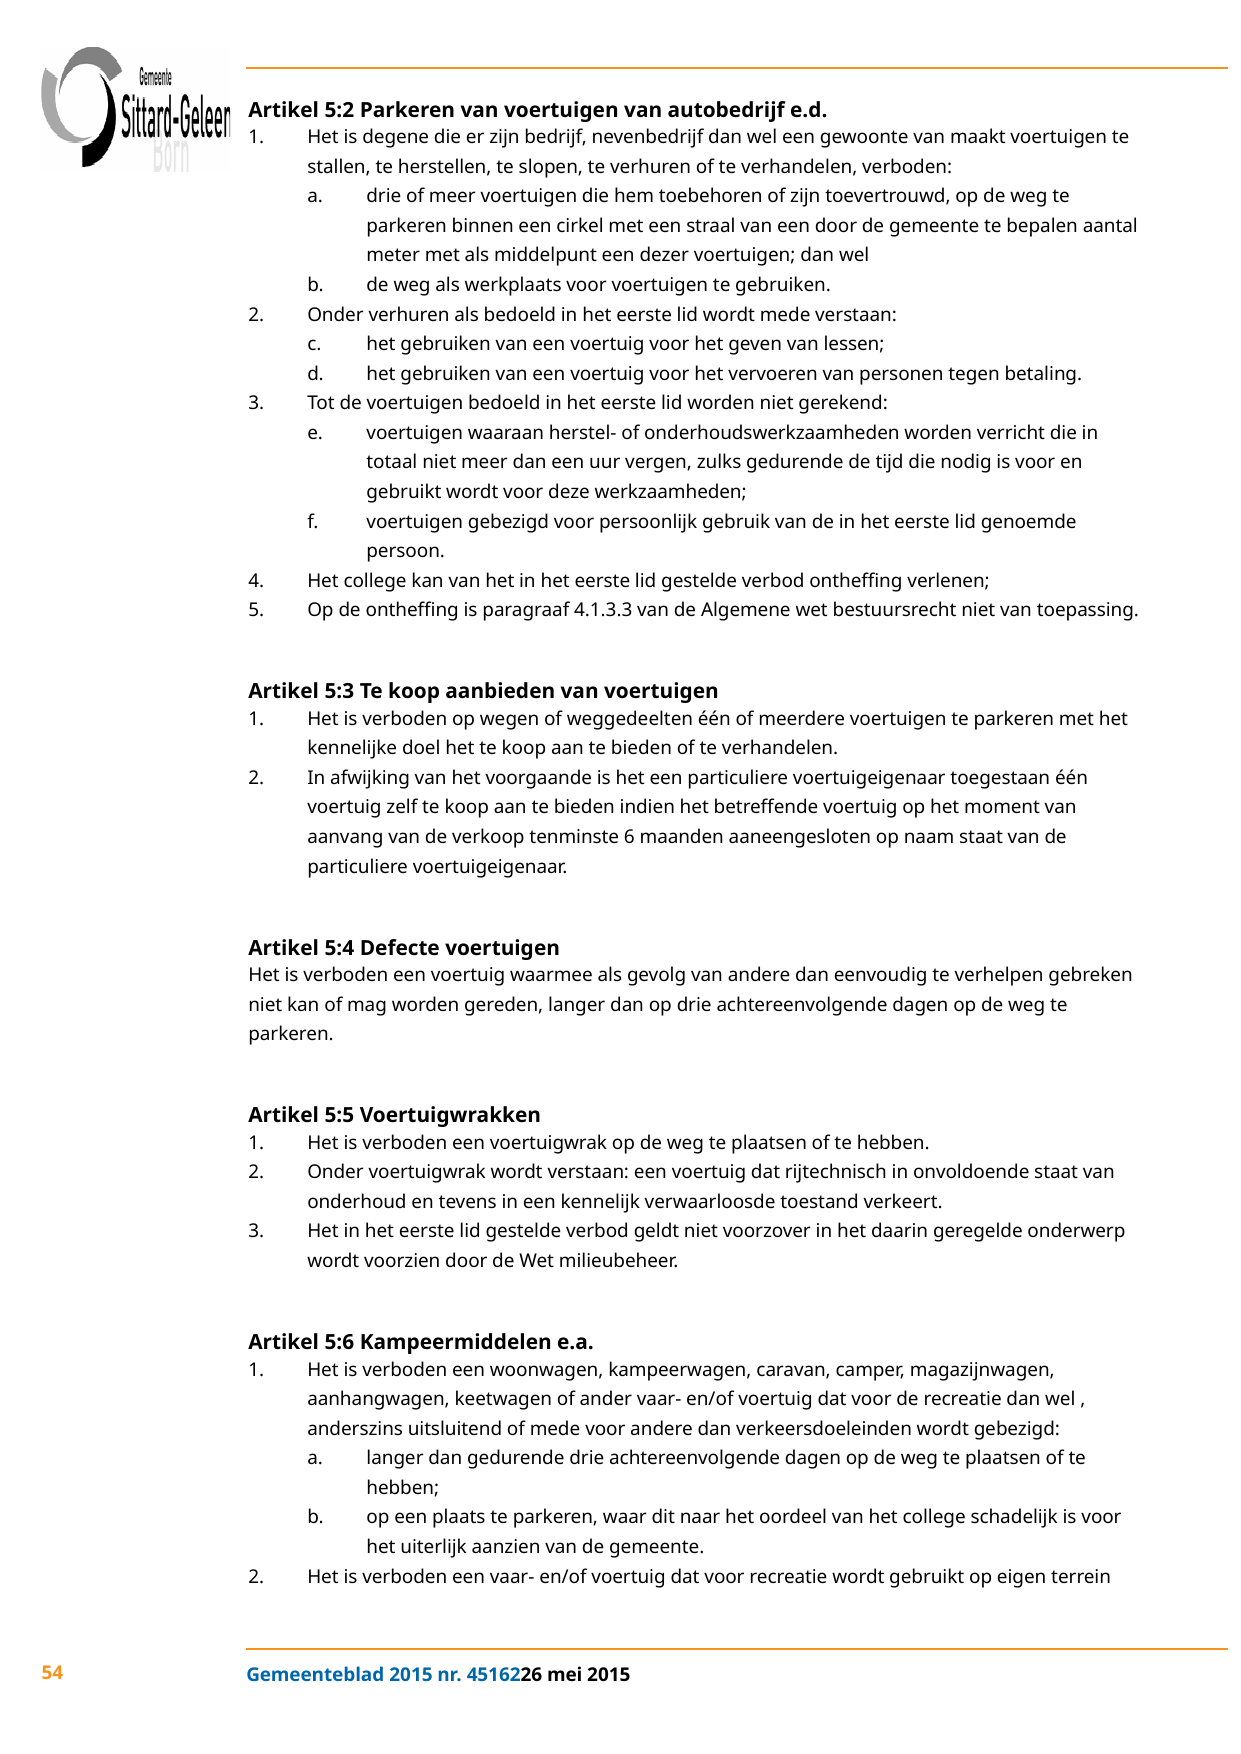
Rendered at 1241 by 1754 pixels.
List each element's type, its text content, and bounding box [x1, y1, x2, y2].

list het gebruiken van een voertuig voor het vervoeren van personen tegen betaling. [307, 360, 1152, 386]
list voertuigen waaraan herstel- of onderhoudswerkzaamheden worden verricht die in totaal niet meer dan een uur vergen, zulks gedurende de tijd die nodig is voor en gebruikt wordt voor deze werkzaamheden; [307, 419, 1152, 504]
list Het is verboden een woonwagen, kampeerwagen, caravan, camper, magazijnwagen, aanhangwagen, keetwagen of ander vaar- en/of voertuig dat voor de recreatie dan wel , anderszins uitsluitend of mede voor andere dan verkeersdoeleinden wordt gebezigd: [248, 1356, 1152, 1441]
list het gebruiken van een voertuig voor het geven van lessen; [307, 330, 1152, 356]
list In afwijking van het voorgaande is het een particuliere voertuigeigenaar toegestaan één voertuig zelf te koop aan te bieden indien het betreffende voertuig op het moment van aanvang van de verkoop tenminste 6 maanden aaneengesloten op naam staat van de particuliere voertuigeigenaar. [248, 764, 1152, 879]
list Het is verboden een vaar- en/of voertuig dat voor recreatie wordt gebruikt op eigen terrein [248, 1563, 1152, 1588]
text Artikel 5:4 Defecte voertuigen [248, 933, 1152, 961]
text Het is verboden een voertuig waarmee als gevolg van andere dan eenvoudig te verhelpen gebreken niet kan of mag worden gereden, langer dan op drie achtereenvolgende dagen op de weg te parkeren. [248, 961, 1152, 1046]
list drie of meer voertuigen die hem toebehoren of zijn toevertrouwd, op de weg te parkeren binnen een cirkel met een straal van een door de gemeente te bepalen aantal meter met als middelpunt een dezer voertuigen; dan wel [307, 182, 1152, 267]
text Artikel 5:5 Voertuigwrakken [248, 1101, 1152, 1129]
text Artikel 5:2 Parkeren van voertuigen van autobedrijf e.d. [248, 95, 1152, 123]
list Onder voertuigwrak wordt verstaan: een voertuig dat rijtechnisch in onvoldoende staat van onderhoud en tevens in een kennelijk verwaarloosde toestand verkeert. [248, 1158, 1152, 1214]
list de weg als werkplaats voor voertuigen te gebruiken. [307, 271, 1152, 297]
text Artikel 5:3 Te koop aanbieden van voertuigen [248, 677, 1152, 705]
list Onder verhuren als bedoeld in het eerste lid wordt mede verstaan: [248, 301, 1152, 326]
list op een plaats te parkeren, waar dit naar het oordeel van het college schadelijk is voor het uiterlijk aanzien van de gemeente. [307, 1504, 1152, 1559]
list Het is verboden een voertuigwrak op de weg te plaatsen of te hebben. [248, 1129, 1152, 1155]
list Op de ontheffing is paragraaf 4.1.3.3 van de Algemene wet bestuursrecht niet van toepassing. [248, 597, 1152, 622]
text Artikel 5:6 Kampeermiddelen e.a. [248, 1327, 1152, 1356]
list Het college kan van het in het eerste lid gestelde verbod ontheffing verlenen; [248, 567, 1152, 593]
list Tot de voertuigen bedoeld in het eerste lid worden niet gerekend: [248, 389, 1152, 415]
list voertuigen gebezigd voor persoonlijk gebruik van de in het eerste lid genoemde persoon. [307, 508, 1152, 563]
list Het is verboden op wegen of weggedeelten één of meerdere voertuigen te parkeren met het kennelijke doel het te koop aan te bieden of te verhandelen. [248, 705, 1152, 760]
list Het is degene die er zijn bedrijf, nevenbedrijf dan wel een gewoonte van maakt voertuigen te stallen, te herstellen, te slopen, te verhuren of te verhandelen, verboden: [248, 123, 1152, 178]
list Het in het eerste lid gestelde verbod geldt niet voorzover in het daarin geregelde onderwerp wordt voorzien door de Wet milieubeheer. [248, 1218, 1152, 1273]
picture [41, 47, 231, 172]
list langer dan gedurende drie achtereenvolgende dagen op de weg te plaatsen of te hebben; [307, 1444, 1152, 1500]
